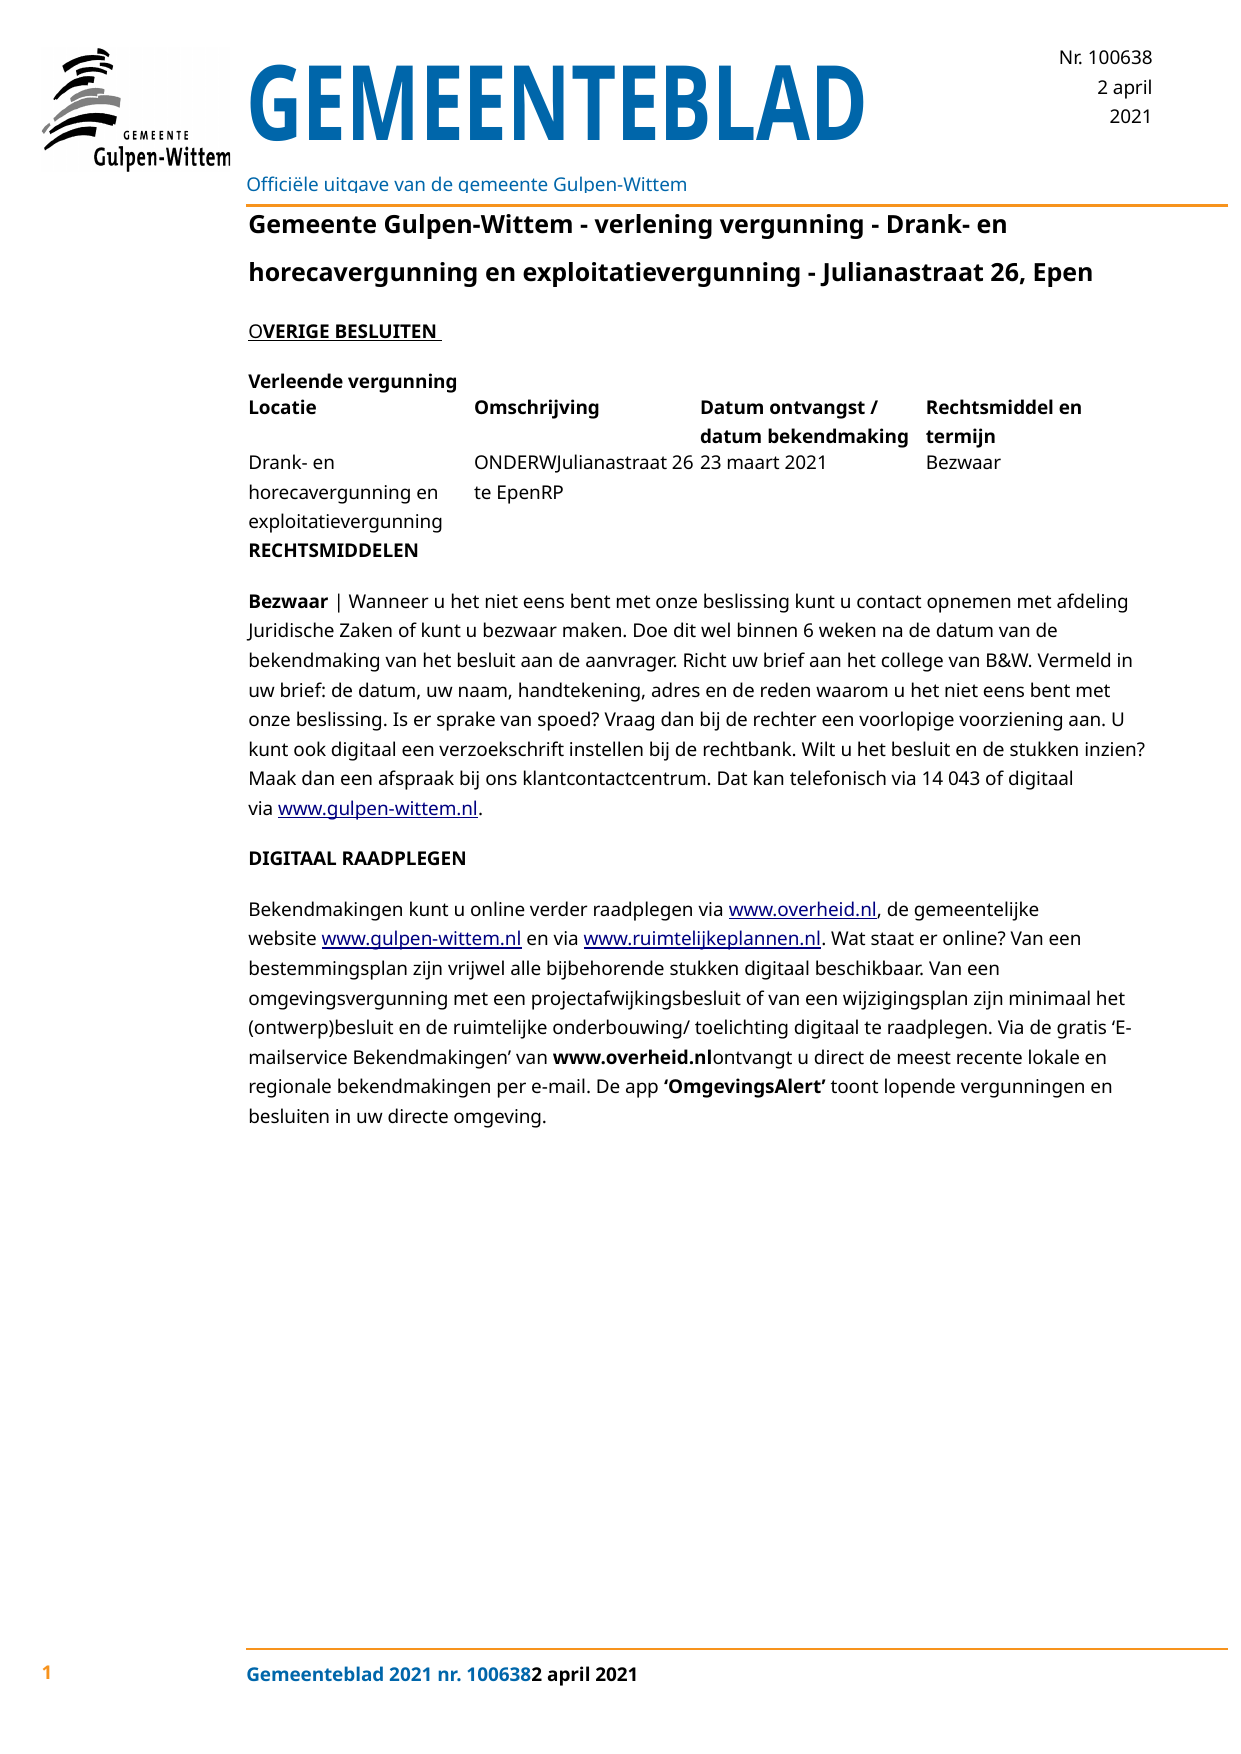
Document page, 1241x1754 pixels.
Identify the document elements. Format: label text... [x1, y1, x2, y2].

table_cell Locatie [248, 394, 474, 449]
text Bekendmakingen kunt u online verder raadplegen via www.overheid.nl, de gemeentelijke website www.gulpen-wittem.nl en via www.ruimtelijkeplannen.nl. Wat staat er online? Van een bestemmingsplan zijn vrijwel alle bijbehorende stukken digitaal beschikbaar. Van een omgevingsvergunning met een projectafwijkingsbesluit of van een wijzigingsplan zijn minimaal het (ontwerp)besluit en de ruimtelijke onderbouwing/ toelichting digitaal te raadplegen. Via de gratis ‘E-mailservice Bekendmakingen’ van www.overheid.nlontvangt u direct de meest recente lokale en regionale bekendmakingen per e-mail. De app ‘OmgevingsAlert’ toont lopende vergunningen en besluiten in uw directe omgeving. [248, 896, 1152, 1129]
text Gemeente Gulpen-Wittem - verlening vergunning - Drank- en horecavergunning en exploitatievergunning - Julianastraat 26, Epen [248, 207, 1152, 288]
table_header [926, 369, 1152, 394]
text RECHTSMIDDELEN [248, 538, 1152, 563]
table_cell Datum ontvangst / datum bekendmaking [700, 394, 926, 449]
table_cell Bezwaar [926, 450, 1152, 534]
text DIGITAAL RAADPLEGEN [248, 846, 1152, 871]
table_cell ONDERWJulianastraat 26 te EpenRP [474, 450, 700, 534]
table_header [474, 369, 700, 394]
table_cell Rechtsmiddel en termijn [926, 394, 1152, 449]
table_cell 23 maart 2021 [700, 450, 926, 534]
table_header [700, 369, 926, 394]
table_cell Drank- en horecavergunning en exploitatievergunning [248, 450, 474, 534]
picture [41, 47, 231, 172]
text Bezwaar | Wanneer u het niet eens bent met onze beslissing kunt u contact opnemen met afdeling Juridische Zaken of kunt u bezwaar maken. Doe dit wel binnen 6 weken na de datum van de bekendmaking van het besluit aan de aanvrager. Richt uw brief aan het college van B&W. Vermeld in uw brief: de datum, uw naam, handtekening, adres en de reden waarom u het niet eens bent met onze beslissing. Is er sprake van spoed? Vraag dan bij de rechter een voorlopige voorziening aan. U kunt ook digitaal een verzoekschrift instellen bij de rechtbank. Wilt u het besluit en de stukken inzien? Maak dan een afspraak bij ons klantcontactcentrum. Dat kan telefonisch via 14 043 of digitaal via www.gulpen-wittem.nl. [248, 588, 1152, 821]
table_header Verleende vergunning [248, 369, 474, 394]
table_cell Omschrijving [474, 394, 700, 449]
text OVERIGE BESLUITEN [248, 318, 1152, 344]
